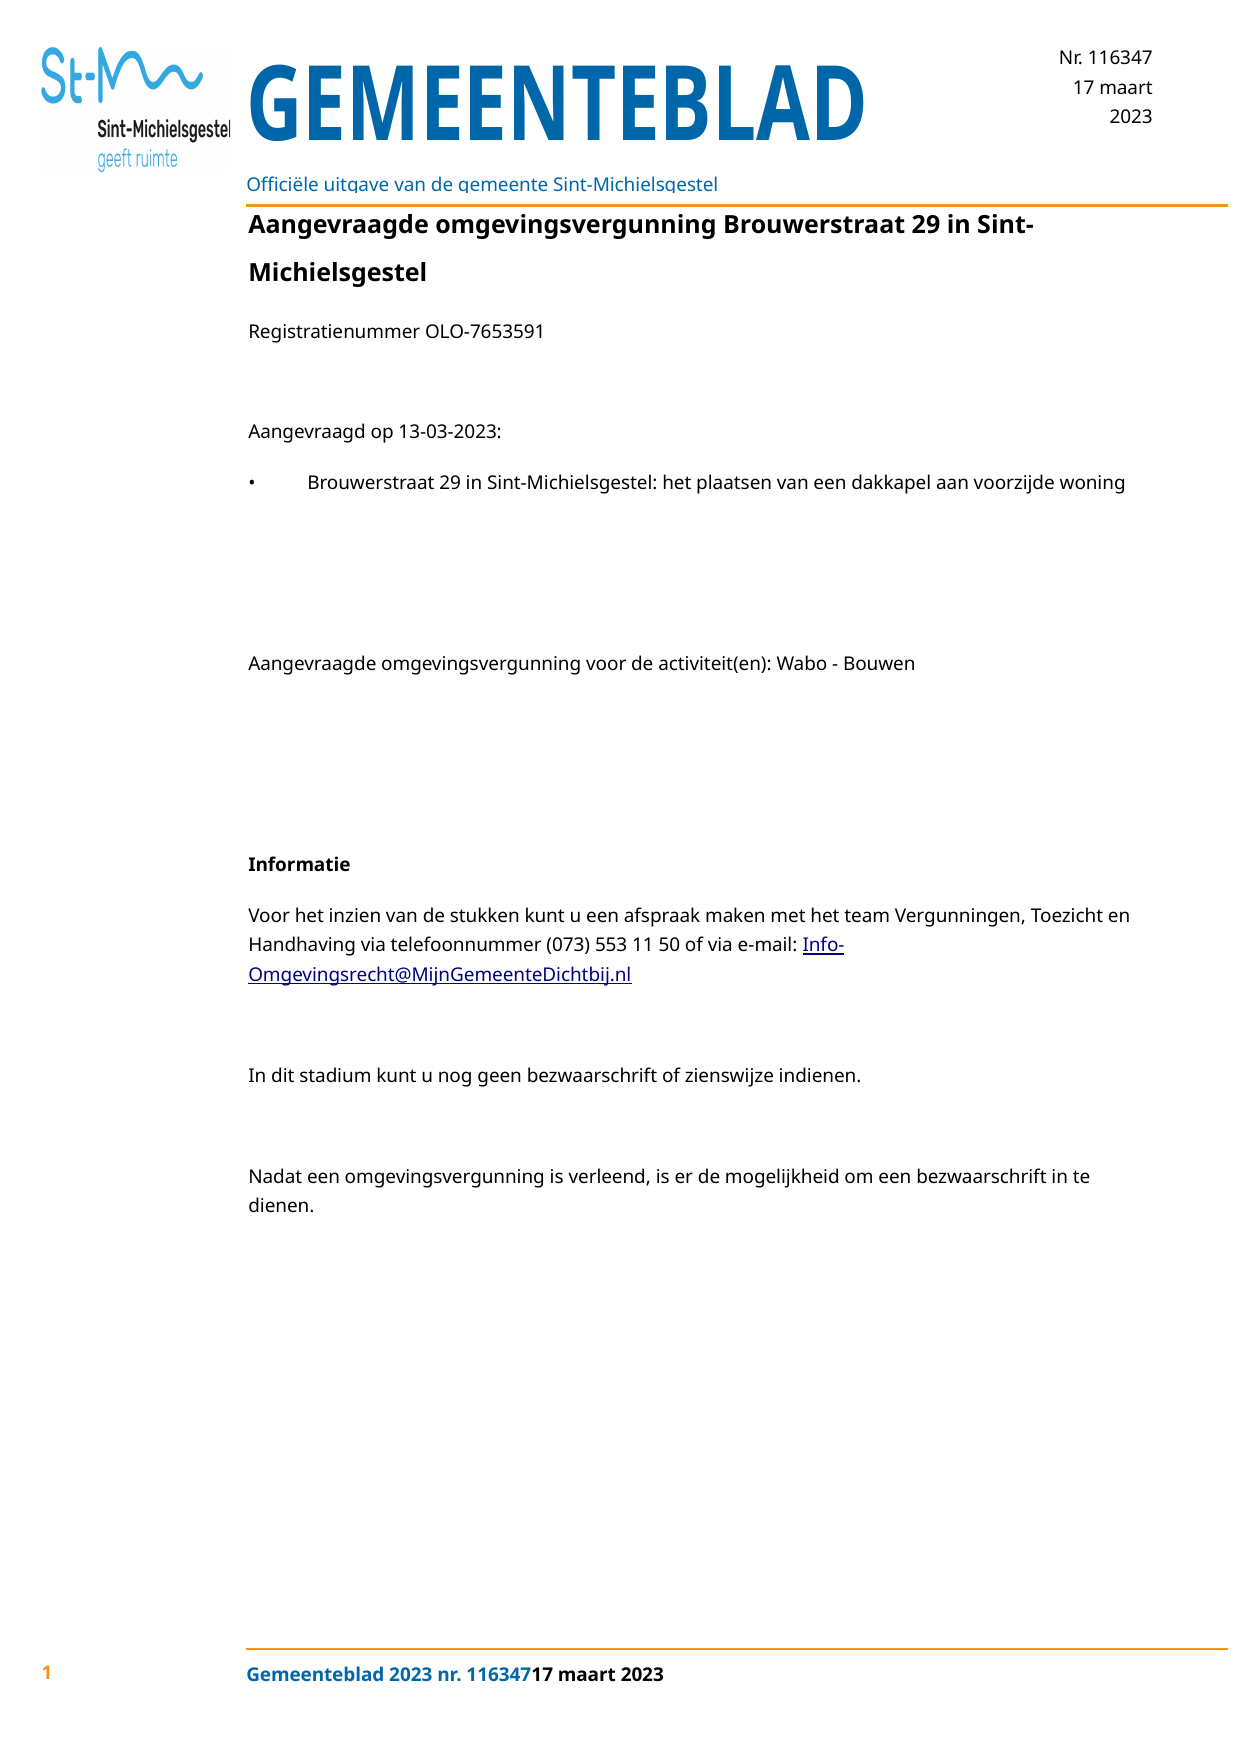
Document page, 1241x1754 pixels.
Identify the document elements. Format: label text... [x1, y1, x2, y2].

text Voor het inzien van de stukken kunt u een afspraak maken met het team Vergunningen, Toezicht en Handhaving via telefoonnummer (073) 553 11 50 of via e-mail: Info-Omgevingsrecht@MijnGemeenteDichtbij.nl [248, 902, 1152, 987]
text Aangevraagde omgevingsvergunning Brouwerstraat 29 in Sint-Michielsgestel [248, 207, 1152, 288]
picture [41, 47, 231, 172]
text Aangevraagd op 13-03-2023: [248, 419, 1152, 444]
text In dit stadium kunt u nog geen bezwaarschrift of zienswijze indienen. [248, 1062, 1152, 1088]
text Informatie [248, 852, 1152, 877]
text Registratienummer OLO-7653591 [248, 318, 1152, 344]
text Aangevraagde omgevingsvergunning voor de activiteit(en): Wabo - Bouwen [248, 650, 1152, 676]
list Brouwerstraat 29 in Sint-Michielsgestel: het plaatsen van een dakkapel aan voorzijde woning [248, 469, 1152, 495]
text Nadat een omgevingsvergunning is verleend, is er de mogelijkheid om een bezwaarschrift in te dienen. [248, 1163, 1152, 1218]
